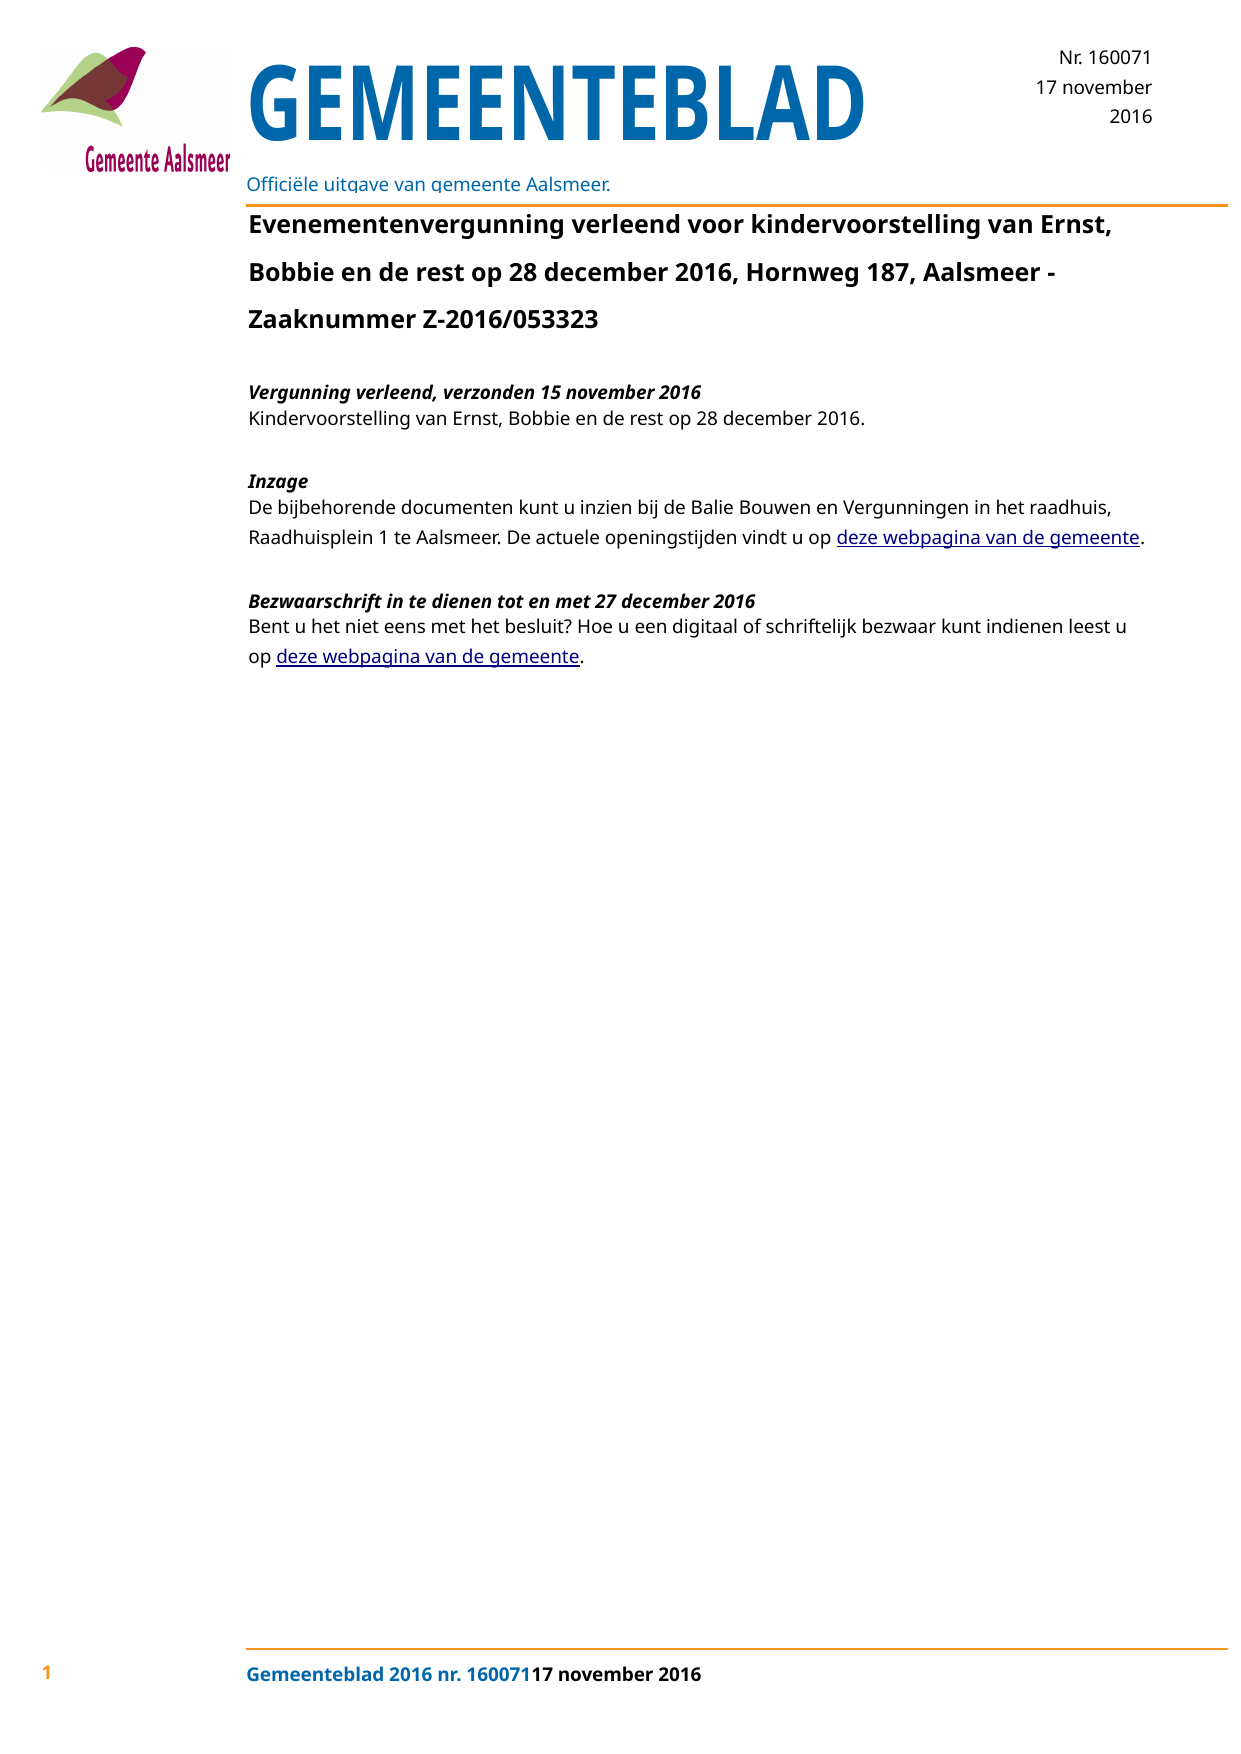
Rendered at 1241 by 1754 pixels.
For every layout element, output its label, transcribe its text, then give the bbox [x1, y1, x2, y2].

text Bezwaarschrift in te dienen tot en met 27 december 2016 [248, 588, 1152, 614]
text Inzage [248, 469, 1152, 494]
text De bijbehorende documenten kunt u inzien bij de Balie Bouwen en Vergunningen in het raadhuis, Raadhuisplein 1 te Aalsmeer. De actuele openingstijden vindt u op deze webpagina van de gemeente. [248, 494, 1152, 550]
text Bent u het niet eens met het besluit? Hoe u een digitaal of schriftelijk bezwaar kunt indienen leest u op deze webpagina van de gemeente. [248, 614, 1152, 669]
text Vergunning verleend, verzonden 15 november 2016 [248, 379, 1152, 405]
text Evenementenvergunning verleend voor kindervoorstelling van Ernst, Bobbie en de rest op 28 december 2016, Hornweg 187, Aalsmeer - Zaaknummer Z-2016/053323 [248, 207, 1152, 336]
text Kindervoorstelling van Ernst, Bobbie en de rest op 28 december 2016. [248, 405, 1152, 431]
picture [41, 47, 231, 172]
